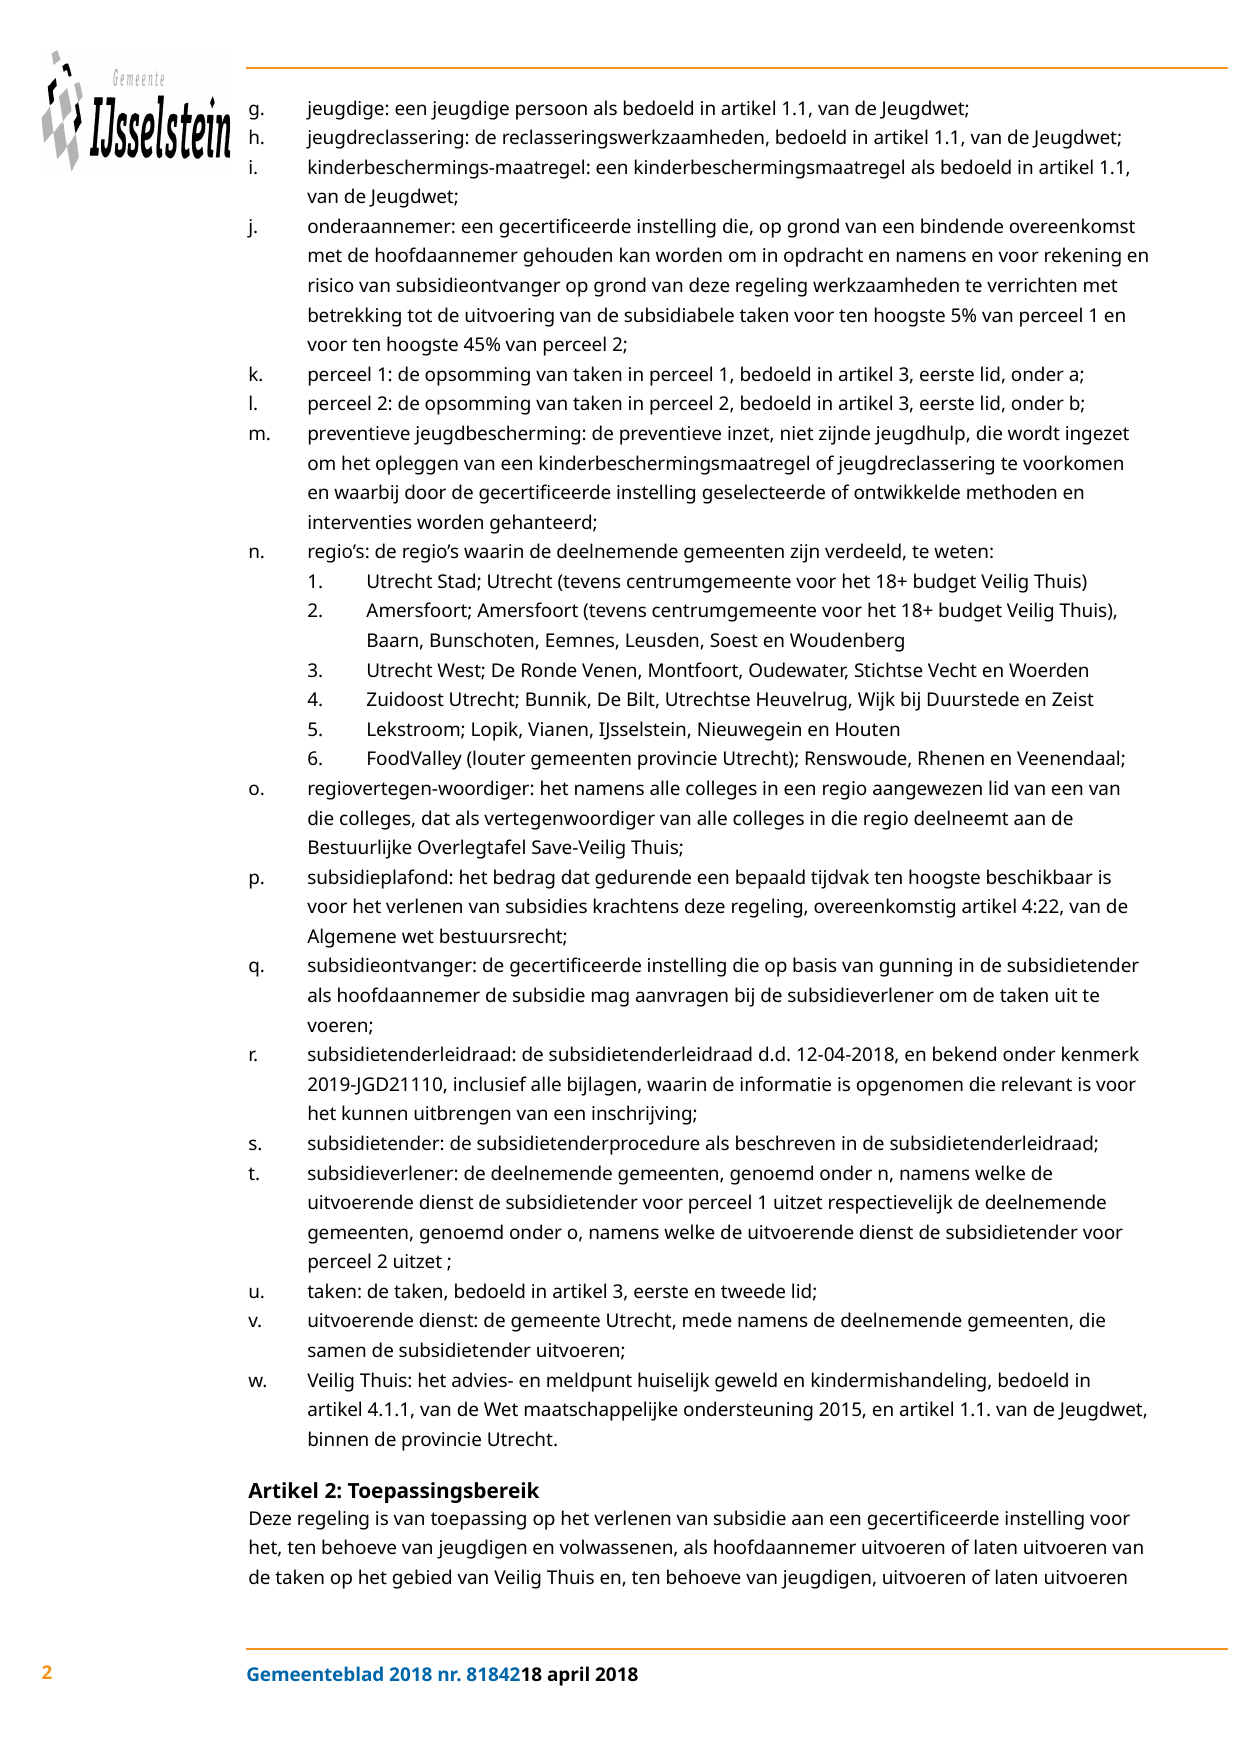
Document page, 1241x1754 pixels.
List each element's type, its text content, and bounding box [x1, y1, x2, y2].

list Veilig Thuis: het advies- en meldpunt huiselijk geweld en kindermishandeling, bedoeld in artikel 4.1.1, van de Wet maatschappelijke ondersteuning 2015, en artikel 1.1. van de Jeugdwet, binnen de provincie Utrecht. [248, 1367, 1152, 1452]
picture [41, 47, 231, 172]
text Deze regeling is van toepassing op het verlenen van subsidie aan een gecertificeerde instelling voor het, ten behoeve van jeugdigen en volwassenen, als hoofdaannemer uitvoeren of laten uitvoeren van de taken op het gebied van Veilig Thuis en, ten behoeve van jeugdigen, uitvoeren of laten uitvoeren [248, 1505, 1152, 1590]
list preventieve jeugdbescherming: de preventieve inzet, niet zijnde jeugdhulp, die wordt ingezet om het opleggen van een kinderbeschermingsmaatregel of jeugdreclassering te voorkomen en waarbij door de gecertificeerde instelling geselecteerde of ontwikkelde methoden en interventies worden gehanteerd; [248, 420, 1152, 535]
list Lekstroom; Lopik, Vianen, IJsselstein, Nieuwegein en Houten [307, 716, 1152, 742]
list Utrecht West; De Ronde Venen, Montfoort, Oudewater, Stichtse Vecht en Woerden [307, 657, 1152, 683]
list Amersfoort; Amersfoort (tevens centrumgemeente voor het 18+ budget Veilig Thuis), Baarn, Bunschoten, Eemnes, Leusden, Soest en Woudenberg [307, 598, 1152, 653]
list perceel 1: de opsomming van taken in perceel 1, bedoeld in artikel 3, eerste lid, onder a; [248, 361, 1152, 387]
list subsidieontvanger: de gecertificeerde instelling die op basis van gunning in de subsidietender als hoofdaannemer de subsidie mag aanvragen bij de subsidieverlener om de taken uit te voeren; [248, 953, 1152, 1038]
list perceel 2: de opsomming van taken in perceel 2, bedoeld in artikel 3, eerste lid, onder b; [248, 391, 1152, 416]
list jeugdige: een jeugdige persoon als bedoeld in artikel 1.1, van de Jeugdwet; [248, 95, 1152, 121]
list subsidieverlener: de deelnemende gemeenten, genoemd onder n, namens welke de uitvoerende dienst de subsidietender voor perceel 1 uitzet respectievelijk de deelnemende gemeenten, genoemd onder o, namens welke de uitvoerende dienst de subsidietender voor perceel 2 uitzet ; [248, 1160, 1152, 1274]
list subsidietenderleidraad: de subsidietenderleidraad d.d. 12-04-2018, en bekend onder kenmerk 2019-JGD21110, inclusief alle bijlagen, waarin de informatie is opgenomen die relevant is voor het kunnen uitbrengen van een inschrijving; [248, 1041, 1152, 1126]
list kinderbeschermings-maatregel: een kinderbeschermingsmaatregel als bedoeld in artikel 1.1, van de Jeugdwet; [248, 154, 1152, 209]
list Zuidoost Utrecht; Bunnik, De Bilt, Utrechtse Heuvelrug, Wijk bij Duurstede en Zeist [307, 686, 1152, 712]
list taken: de taken, bedoeld in artikel 3, eerste en tweede lid; [248, 1278, 1152, 1304]
list subsidieplafond: het bedrag dat gedurende een bepaald tijdvak ten hoogste beschikbaar is voor het verlenen van subsidies krachtens deze regeling, overeenkomstig artikel 4:22, van de Algemene wet bestuursrecht; [248, 864, 1152, 949]
list jeugdreclassering: de reclasseringswerkzaamheden, bedoeld in artikel 1.1, van de Jeugdwet; [248, 124, 1152, 150]
list onderaannemer: een gecertificeerde instelling die, op grond van een bindende overeenkomst met de hoofdaannemer gehouden kan worden om in opdracht en namens en voor rekening en risico van subsidieontvanger op grond van deze regeling werkzaamheden te verrichten met betrekking tot de uitvoering van de subsidiabele taken voor ten hoogste 5% van perceel 1 en voor ten hoogste 45% van perceel 2; [248, 213, 1152, 357]
list Utrecht Stad; Utrecht (tevens centrumgemeente voor het 18+ budget Veilig Thuis) [307, 568, 1152, 594]
list regiovertegen-woordiger: het namens alle colleges in een regio aangewezen lid van een van die colleges, dat als vertegenwoordiger van alle colleges in die regio deelneemt aan de Bestuurlijke Overlegtafel Save-Veilig Thuis; [248, 775, 1152, 860]
list FoodValley (louter gemeenten provincie Utrecht); Renswoude, Rhenen en Veenendaal; [307, 746, 1152, 771]
text Artikel 2: Toepassingsbereik [248, 1476, 1152, 1505]
list subsidietender: de subsidietenderprocedure als beschreven in de subsidietenderleidraad; [248, 1130, 1152, 1156]
list uitvoerende dienst: de gemeente Utrecht, mede namens de deelnemende gemeenten, die samen de subsidietender uitvoeren; [248, 1308, 1152, 1363]
list regio’s: de regio’s waarin de deelnemende gemeenten zijn verdeeld, te weten: [248, 538, 1152, 564]
